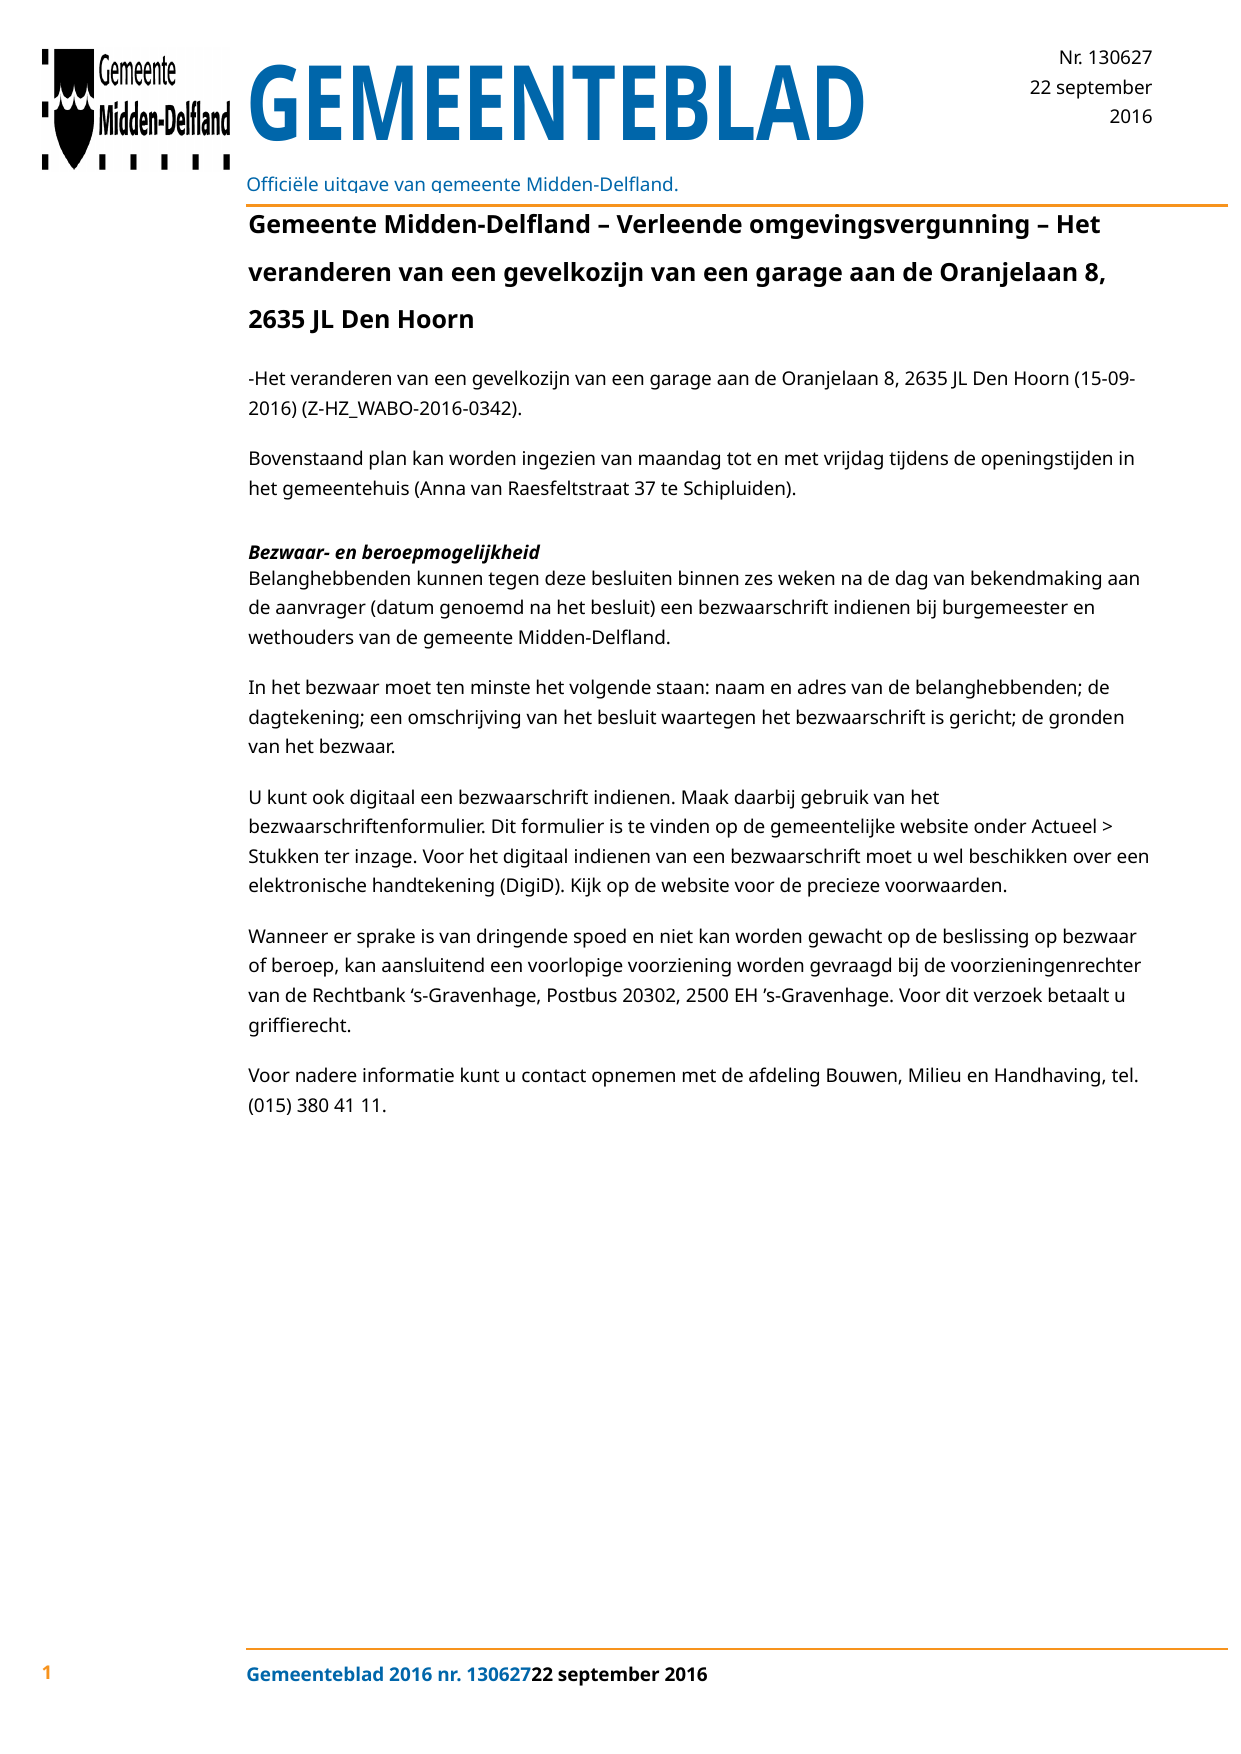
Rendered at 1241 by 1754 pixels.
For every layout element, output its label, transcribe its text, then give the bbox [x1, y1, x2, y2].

text Gemeente Midden-Delfland – Verleende omgevingsvergunning – Het veranderen van een gevelkozijn van een garage aan de Oranjelaan 8, 2635 JL Den Hoorn [248, 207, 1152, 336]
text U kunt ook digitaal een bezwaarschrift indienen. Maak daarbij gebruik van het bezwaarschriftenformulier. Dit formulier is te vinden op de gemeentelijke website onder Actueel > Stukken ter inzage. Voor het digitaal indienen van een bezwaarschrift moet u wel beschikken over een elektronische handtekening (DigiD). Kijk op de website voor de precieze voorwaarden. [248, 784, 1152, 898]
text Wanneer er sprake is van dringende spoed en niet kan worden gewacht op de beslissing op bezwaar of beroep, kan aansluitend een voorlopige voorziening worden gevraagd bij de voorzieningenrechter van de Rechtbank ‘s-Gravenhage, Postbus 20302, 2500 EH ’s-Gravenhage. Voor dit verzoek betaalt u griffierecht. [248, 923, 1152, 1038]
text Voor nadere informatie kunt u contact opnemen met de afdeling Bouwen, Milieu en Handhaving, tel. (015) 380 41 11. [248, 1062, 1152, 1118]
text Bovenstaand plan kan worden ingezien van maandag tot en met vrijdag tijdens de openingstijden in het gemeentehuis (Anna van Raesfeltstraat 37 te Schipluiden). [248, 446, 1152, 501]
picture [41, 47, 231, 172]
text -Het veranderen van een gevelkozijn van een garage aan de Oranjelaan 8, 2635 JL Den Hoorn (15-09-2016) (Z-HZ_WABO-2016-0342). [248, 366, 1152, 421]
text Bezwaar- en beroepmogelijkheid [248, 539, 1152, 565]
text Belanghebbenden kunnen tegen deze besluiten binnen zes weken na de dag van bekendmaking aan de aanvrager (datum genoemd na het besluit) een bezwaarschrift indienen bij burgemeester en wethouders van de gemeente Midden-Delfland. [248, 565, 1152, 650]
text In het bezwaar moet ten minste het volgende staan: naam en adres van de belanghebbenden; de dagtekening; een omschrijving van het besluit waartegen het bezwaarschrift is gericht; de gronden van het bezwaar. [248, 674, 1152, 759]
